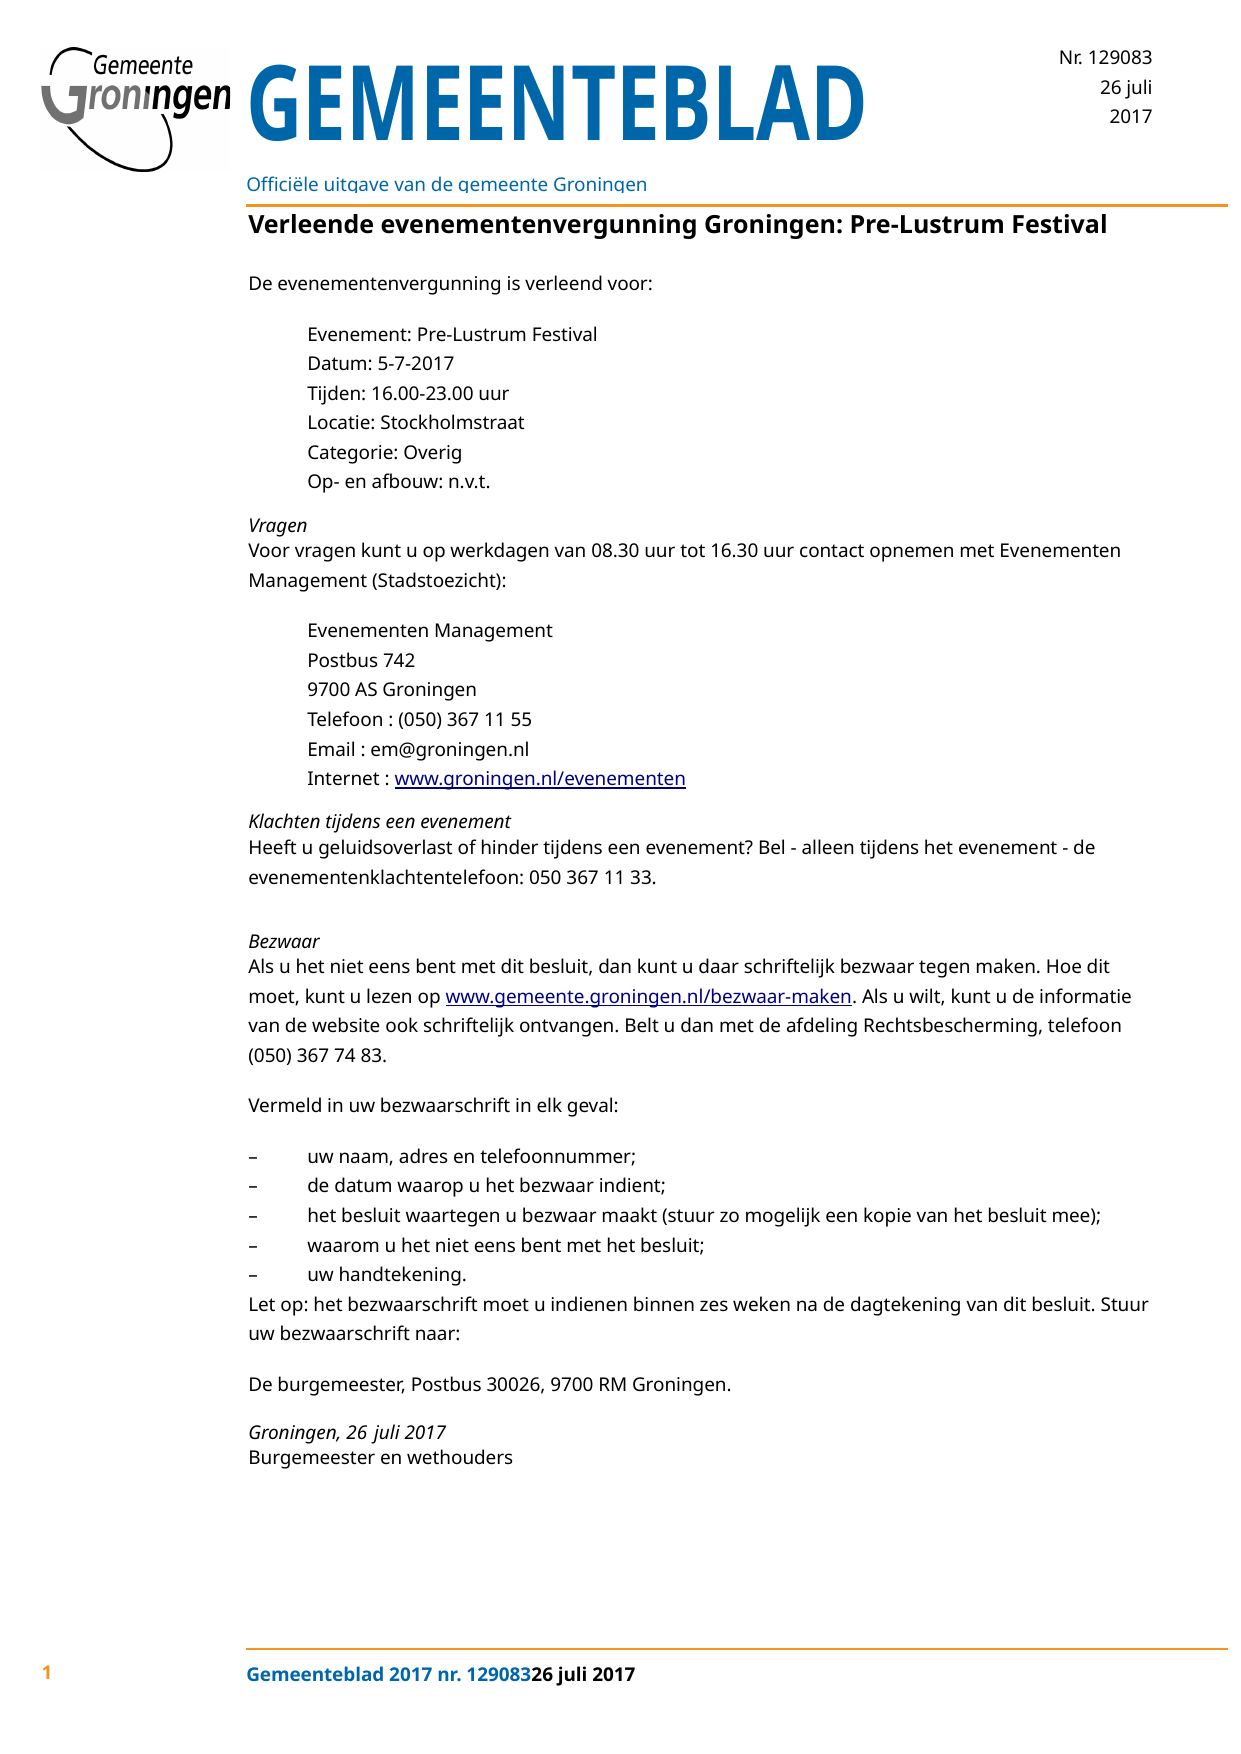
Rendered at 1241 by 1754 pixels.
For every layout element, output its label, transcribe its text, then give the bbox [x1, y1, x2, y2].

list 9700 AS Groningen [248, 677, 1152, 702]
list Evenementen Management [248, 617, 1152, 643]
list Telefoon : (050) 367 11 55 [248, 706, 1152, 732]
text Als u het niet eens bent met dit besluit, dan kunt u daar schriftelijk bezwaar tegen maken. Hoe dit moet, kunt u lezen op www.gemeente.groningen.nl/bezwaar-maken. Als u wilt, kunt u de informatie van de website ook schriftelijk ontvangen. Belt u dan met de afdeling Rechtsbescherming, telefoon (050) 367 74 83. [248, 953, 1152, 1068]
text Heeft u geluidsoverlast of hinder tijdens een evenement? Bel - alleen tijdens het evenement - de evenementenklachtentelefoon: 050 367 11 33. [248, 834, 1152, 889]
picture [41, 47, 231, 172]
text Bezwaar [248, 928, 1152, 953]
text Groningen, 26 juli 2017 [248, 1419, 1152, 1444]
list Op- en afbouw: n.v.t. [248, 469, 1152, 494]
text De burgemeester, Postbus 30026, 9700 RM Groningen. [248, 1371, 1152, 1397]
text Let op: het bezwaarschrift moet u indienen binnen zes weken na de dagtekening van dit besluit. Stuur uw bezwaarschrift naar: [248, 1291, 1152, 1346]
list uw naam, adres en telefoonnummer; [248, 1143, 1152, 1169]
list Locatie: Stockholmstraat [248, 409, 1152, 435]
list Datum: 5-7-2017 [248, 350, 1152, 376]
text Vermeld in uw bezwaarschrift in elk geval: [248, 1093, 1152, 1118]
text Vragen [248, 512, 1152, 537]
list Tijden: 16.00-23.00 uur [248, 380, 1152, 406]
list Categorie: Overig [248, 439, 1152, 465]
list de datum waarop u het bezwaar indient; [248, 1173, 1152, 1198]
text Verleende evenementenvergunning Groningen: Pre-Lustrum Festival [248, 207, 1152, 241]
list Evenement: Pre-Lustrum Festival [248, 321, 1152, 346]
list Email : em@groningen.nl [248, 736, 1152, 762]
text De evenementenvergunning is verleend voor: [248, 270, 1152, 296]
list uw handtekening. [248, 1261, 1152, 1287]
list Internet : www.groningen.nl/evenementen [248, 765, 1152, 791]
list waarom u het niet eens bent met het besluit; [248, 1232, 1152, 1258]
list Postbus 742 [248, 647, 1152, 673]
text Burgemeester en wethouders [248, 1444, 1152, 1470]
list het besluit waartegen u bezwaar maakt (stuur zo mogelijk een kopie van het besluit mee); [248, 1202, 1152, 1228]
text Klachten tijdens een evenement [248, 808, 1152, 834]
text Voor vragen kunt u op werkdagen van 08.30 uur tot 16.30 uur contact opnemen met Evenementen Management (Stadstoezicht): [248, 537, 1152, 593]
